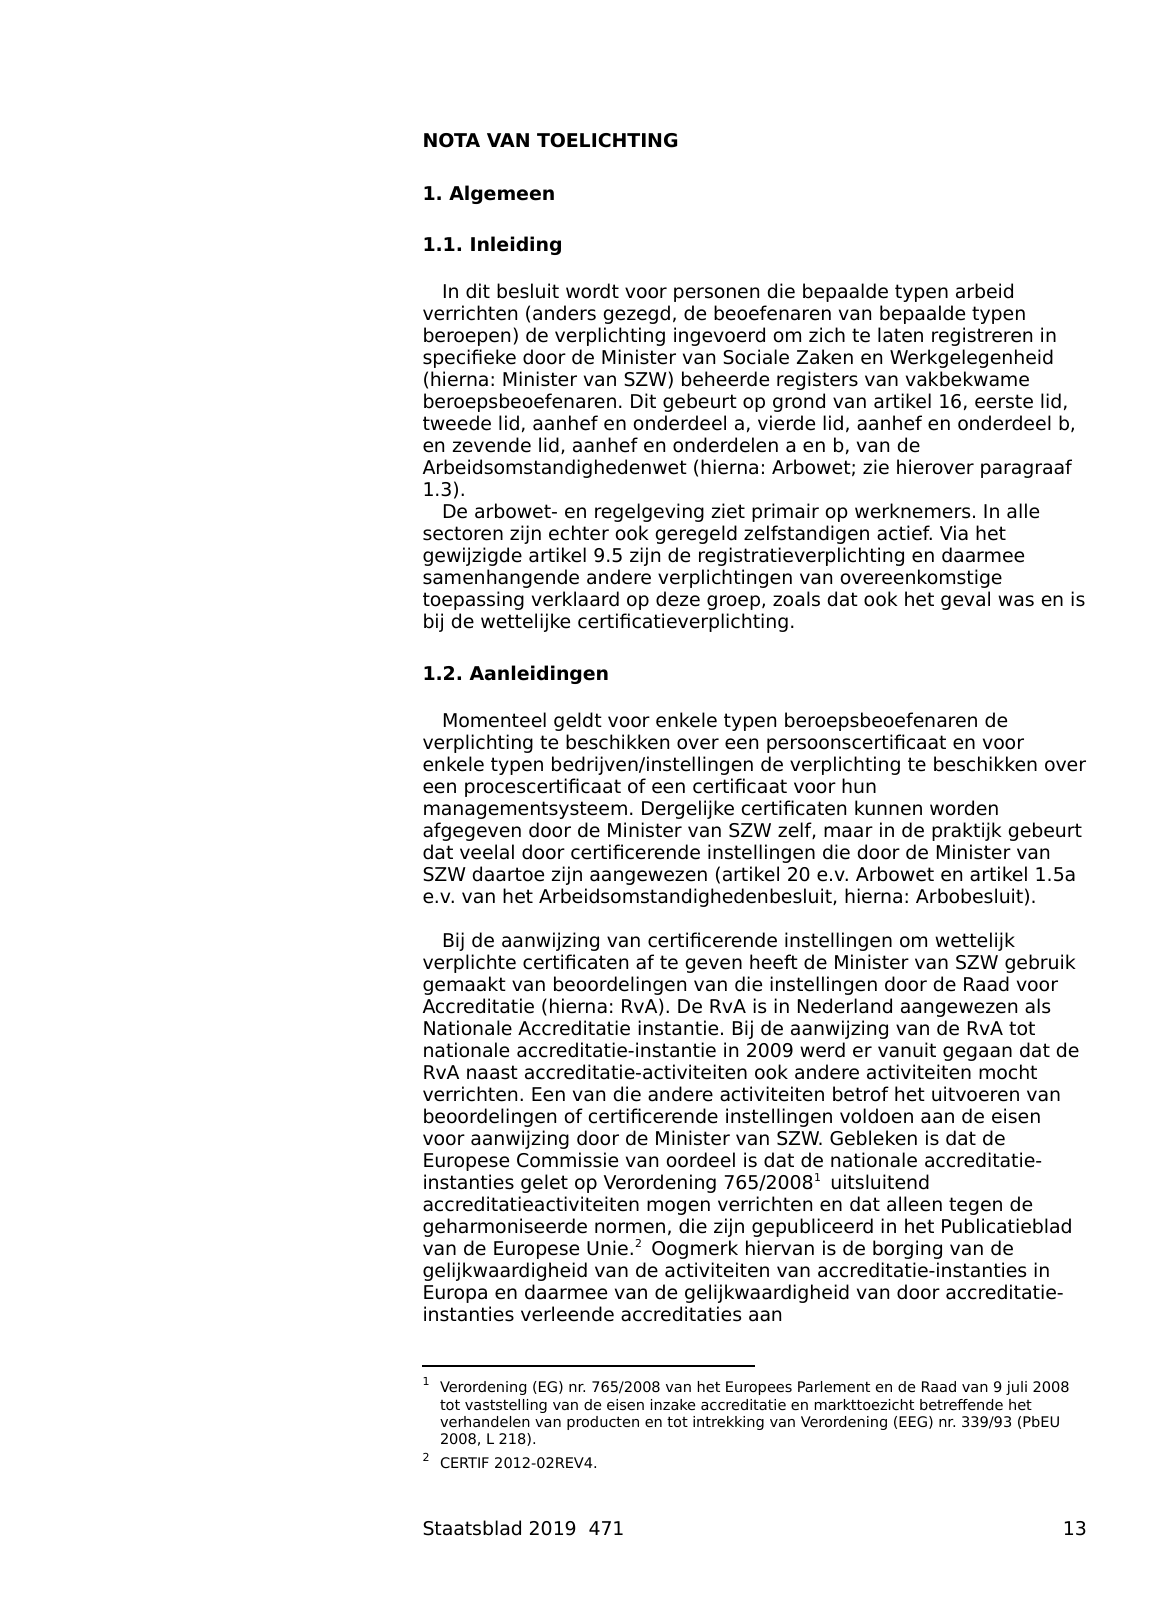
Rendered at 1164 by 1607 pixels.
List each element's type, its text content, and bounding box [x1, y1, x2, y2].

subtitle 1.1. Inleiding [422, 234, 1087, 256]
text Momenteel geldt voor enkele typen beroepsbeoefenaren de verplichting te beschikken over een persoonscertificaat en voor enkele typen bedrijven/instellingen de verplichting te beschikken over een procescertificaat of een certificaat voor hun managementsysteem. Dergelijke certificaten kunnen worden afgegeven door de Minister van SZW zelf, maar in de praktijk gebeurt dat veelal door certificerende instellingen die door de Minister van SZW daartoe zijn aangewezen (artikel 20 e.v. Arbowet en artikel 1.5a e.v. van het Arbeidsomstandighedenbesluit, hierna: Arbobesluit). [422, 710, 1087, 908]
text Verordening (EG) nr. 765/2008 van het Europees Parlement en de Raad van 9 juli 2008 tot vaststelling van de eisen inzake accreditatie en markttoezicht betreffende het verhandelen van producten en tot intrekking van Verordening (EEG) nr. 339/93 (PbEU 2008, L 218). [422, 1375, 1087, 1448]
subtitle 1. Algemeen [422, 182, 1087, 204]
text Bij de aanwijzing van certificerende instellingen om wettelijk verplichte certificaten af te geven heeft de Minister van SZW gebruik gemaakt van beoordelingen van die instellingen door de Raad voor Accreditatie (hierna: RvA). De RvA is in Nederland aangewezen als Nationale Accreditatie instantie. Bij de aanwijzing van de RvA tot nationale accreditatie-instantie in 2009 werd er vanuit gegaan dat de RvA naast accreditatie-activiteiten ook andere activiteiten mocht verrichten. Een van die andere activiteiten betrof het uitvoeren van beoordelingen of certificerende instellingen voldoen aan de eisen voor aanwijzing door de Minister van SZW. Gebleken is dat de Europese Commissie van oordeel is dat de nationale accreditatie-instanties gelet op Verordening 765/2008 uitsluitend accreditatieactiviteiten mogen verrichten en dat alleen tegen de geharmoniseerde normen, die zijn gepubliceerd in het Publicatieblad van de Europese Unie. Oogmerk hiervan is de borging van de gelijkwaardigheid van de activiteiten van accreditatie-instanties in Europa en daarmee van de gelijkwaardigheid van door accreditatie-instanties verleende accreditaties aan [422, 930, 1087, 1326]
text De arbowet- en regelgeving ziet primair op werknemers. In alle sectoren zijn echter ook geregeld zelfstandigen actief. Via het gewijzigde artikel 9.5 zijn de registratieverplichting en daarmee samenhangende andere verplichtingen van overeenkomstige toepassing verklaard op deze groep, zoals dat ook het geval was en is bij de wettelijke certificatieverplichting. [422, 501, 1087, 633]
subtitle 1.2. Aanleidingen [422, 663, 1087, 685]
subtitle NOTA VAN TOELICHTING [422, 130, 1087, 152]
text In dit besluit wordt voor personen die bepaalde typen arbeid verrichten (anders gezegd, de beoefenaren van bepaalde typen beroepen) de verplichting ingevoerd om zich te laten registreren in specifieke door de Minister van Sociale Zaken en Werkgelegenheid (hierna: Minister van SZW) beheerde registers van vakbekwame beroepsbeoefenaren. Dit gebeurt op grond van artikel 16, eerste lid, tweede lid, aanhef en onderdeel a, vierde lid, aanhef en onderdeel b, en zevende lid, aanhef en onderdelen a en b, van de Arbeidsomstandighedenwet (hierna: Arbowet; zie hierover paragraaf 1.3). [422, 281, 1087, 501]
text CERTIF 2012-02REV4. [422, 1451, 1087, 1473]
